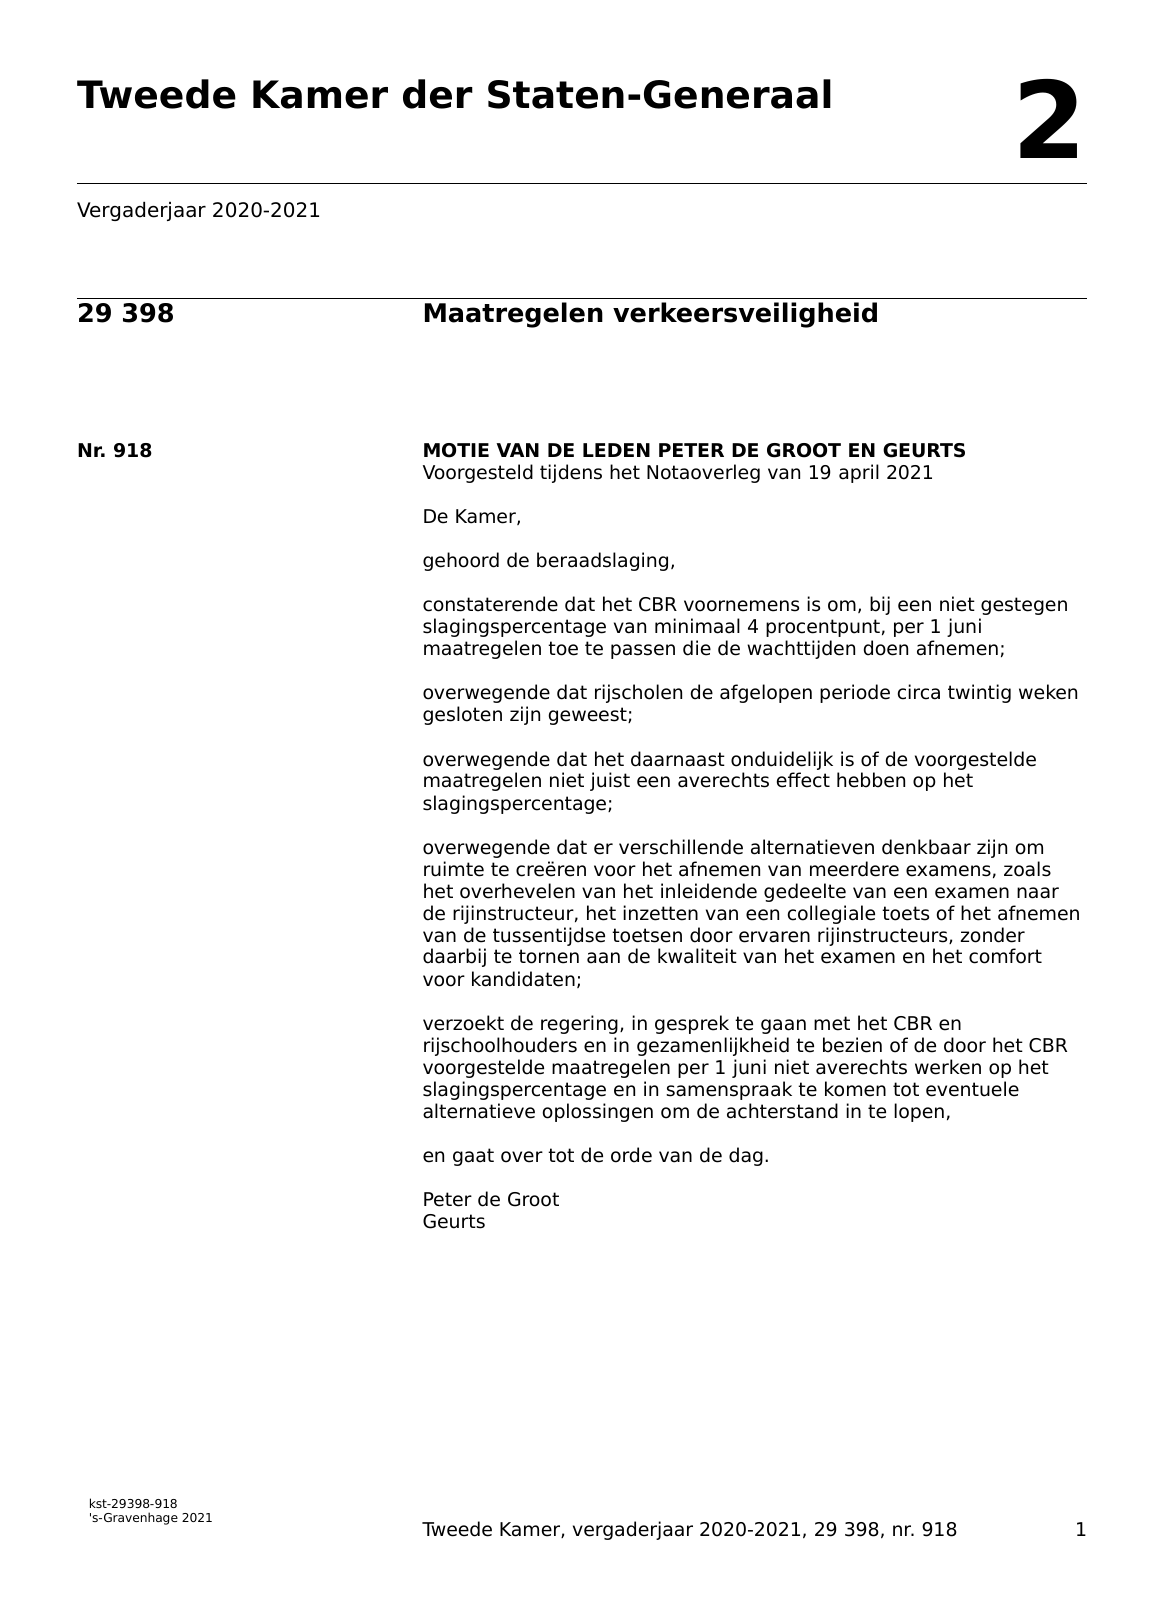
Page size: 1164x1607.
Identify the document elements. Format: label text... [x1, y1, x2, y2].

text overwegende dat het daarnaast onduidelijk is of de voorgestelde maatregelen niet juist een averechts effect hebben op het slagingspercentage; [422, 748, 1087, 814]
text overwegende dat rijscholen de afgelopen periode circa twintig weken gesloten zijn geweest; [422, 682, 1087, 726]
text Voorgesteld tijdens het Notaoverleg van 19 april 2021 [422, 462, 1087, 484]
subtitle Nr. 918 MOTIE VAN DE LEDEN PETER DE GROOT EN GEURTS [77, 440, 1087, 462]
table_header Tweede Kamer der Staten-Generaal [77, 59, 886, 183]
text gehoord de beraadslaging, [422, 550, 1087, 572]
text De Kamer, [422, 506, 1087, 528]
subtitle 29 398 Maatregelen verkeersveiligheid [77, 299, 1087, 329]
text overwegende dat er verschillende alternatieven denkbaar zijn om ruimte te creëren voor het afnemen van meerdere examens, zoals het overhevelen van het inleidende gedeelte van een examen naar de rijinstructeur, het inzetten van een collegiale toets of het afnemen van de tussentijdse toetsen door ervaren rijinstructeurs, zonder daarbij te tornen aan de kwaliteit van het examen en het comfort voor kandidaten; [422, 837, 1087, 990]
text constaterende dat het CBR voornemens is om, bij een niet gestegen slagingspercentage van minimaal 4 procentpunt, per 1 juni maatregelen toe te passen die de wachttijden doen afnemen; [422, 594, 1087, 660]
table_header 2 [886, 59, 1087, 183]
text Geurts [422, 1211, 1087, 1233]
text Peter de Groot [422, 1189, 1087, 1211]
text verzoekt de regering, in gesprek te gaan met het CBR en rijschoolhouders en in gezamenlijkheid te bezien of de door het CBR voorgestelde maatregelen per 1 juni niet averechts werken op het slagingspercentage en in samenspraak te komen tot eventuele alternatieve oplossingen om de achterstand in te lopen, [422, 1013, 1087, 1122]
text en gaat over tot de orde van de dag. [422, 1145, 1087, 1167]
text 's-Gravenhage 2021 [88, 1511, 323, 1525]
text kst-29398-918 [88, 1497, 323, 1511]
table_cell Vergaderjaar 2020-2021 [77, 184, 1087, 298]
